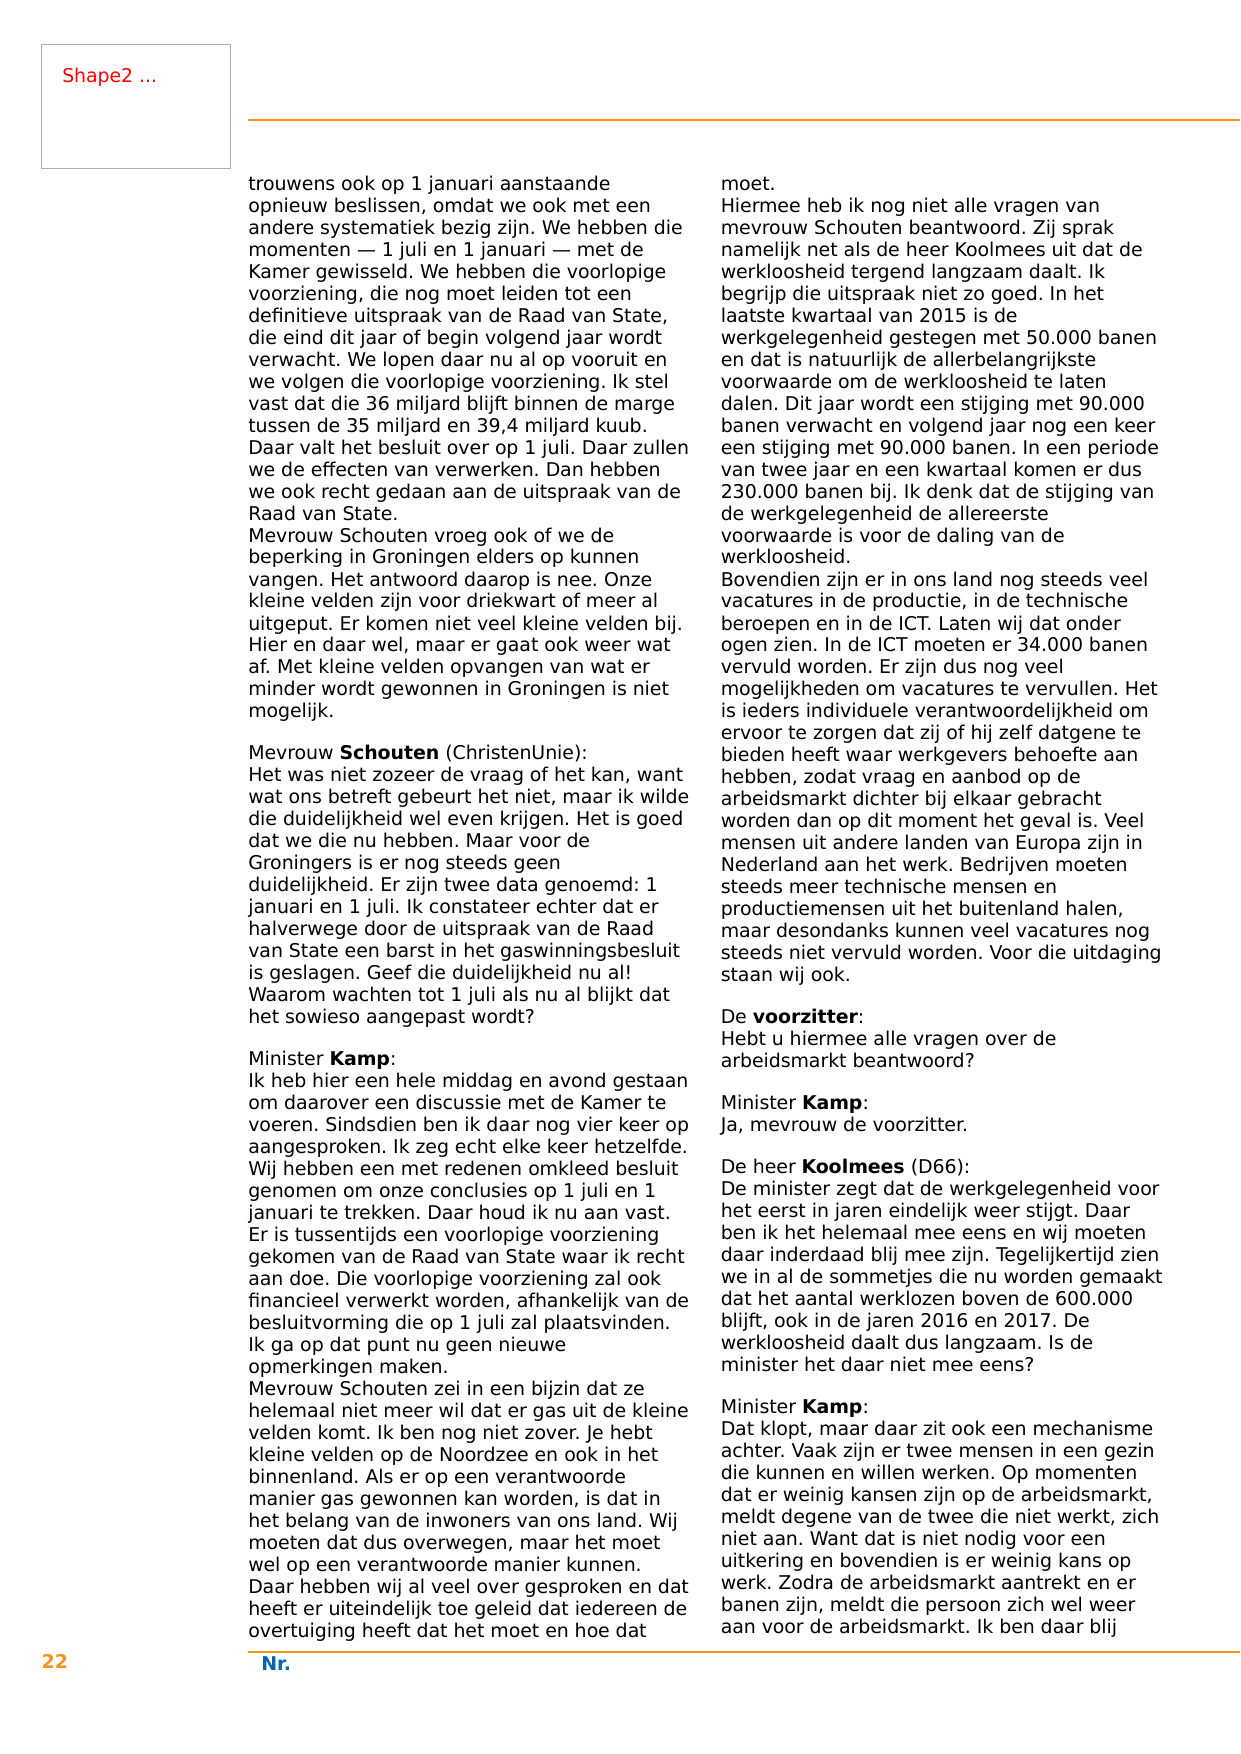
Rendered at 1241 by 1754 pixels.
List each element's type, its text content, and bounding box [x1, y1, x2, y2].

text Mevrouw Schouten vroeg ook of we de beperking in Groningen elders op kunnen vangen. Het antwoord daarop is nee. Onze kleine velden zijn voor driekwart of meer al uitgeput. Er komen niet veel kleine velden bij. Hier en daar wel, maar er gaat ook weer wat af. Met kleine velden opvangen van wat er minder wordt gewonnen in Groningen is niet mogelijk. [248, 524, 691, 722]
text Mevrouw Schouten zei in een bijzin dat ze helemaal niet meer wil dat er gas uit de kleine velden komt. Ik ben nog niet zover. Je hebt kleine velden op de Noordzee en ook in het binnenland. Als er op een verantwoorde manier gas gewonnen kan worden, is dat in het belang van de inwoners van ons land. Wij moeten dat dus overwegen, maar het moet wel op een verantwoorde manier kunnen. Daar hebben wij al veel over gesproken en dat heeft er uiteindelijk toe geleid dat iedereen de overtuiging heeft dat het moet en hoe dat [248, 1378, 691, 1641]
text Het was niet zozeer de vraag of het kan, want wat ons betreft gebeurt het niet, maar ik wilde die duidelijkheid wel even krijgen. Het is goed dat we die nu hebben. Maar voor de Groningers is er nog steeds geen duidelijkheid. Er zijn twee data genoemd: 1 januari en 1 juli. Ik constateer echter dat er halverwege door de uitspraak van de Raad van State een barst in het gaswinningsbesluit is geslagen. Geef die duidelijkheid nu al! Waarom wachten tot 1 juli als nu al blijkt dat het sowieso aangepast wordt? [248, 764, 691, 1028]
text De voorzitter: [721, 1006, 1163, 1028]
text Dat klopt, maar daar zit ook een mechanisme achter. Vaak zijn er twee mensen in een gezin die kunnen en willen werken. Op momenten dat er weinig kansen zijn op de arbeidsmarkt, meldt degene van de twee die niet werkt, zich niet aan. Want dat is niet nodig voor een uitkering en bovendien is er weinig kans op werk. Zodra de arbeidsmarkt aantrekt en er banen zijn, meldt die persoon zich wel weer aan voor de arbeidsmarkt. Ik ben daar blij [721, 1418, 1163, 1637]
text moet. [721, 173, 1163, 195]
text Mevrouw Schouten (ChristenUnie): [248, 742, 691, 764]
text Hebt u hiermee alle vragen over de arbeidsmarkt beantwoord? [721, 1028, 1163, 1072]
text De minister zegt dat de werkgelegenheid voor het eerst in jaren eindelijk weer stijgt. Daar ben ik het helemaal mee eens en wij moeten daar inderdaad blij mee zijn. Tegelijkertijd zien we in al de sommetjes die nu worden gemaakt dat het aantal werklozen boven de 600.000 blijft, ook in de jaren 2016 en 2017. De werkloosheid daalt dus langzaam. Is de minister het daar niet mee eens? [721, 1178, 1163, 1376]
text De heer Koolmees (D66): [721, 1156, 1163, 1178]
text Ik heb hier een hele middag en avond gestaan om daarover een discussie met de Kamer te voeren. Sindsdien ben ik daar nog vier keer op aangesproken. Ik zeg echt elke keer hetzelfde. Wij hebben een met redenen omkleed besluit genomen om onze conclusies op 1 juli en 1 januari te trekken. Daar houd ik nu aan vast. Er is tussentijds een voorlopige voorziening gekomen van de Raad van State waar ik recht aan doe. Die voorlopige voorziening zal ook financieel verwerkt worden, afhankelijk van de besluitvorming die op 1 juli zal plaatsvinden. Ik ga op dat punt nu geen nieuwe opmerkingen maken. [248, 1070, 691, 1378]
text trouwens ook op 1 januari aanstaande opnieuw beslissen, omdat we ook met een andere systematiek bezig zijn. We hebben die momenten — 1 juli en 1 januari — met de Kamer gewisseld. We hebben die voorlopige voorziening, die nog moet leiden tot een definitieve uitspraak van de Raad van State, die eind dit jaar of begin volgend jaar wordt verwacht. We lopen daar nu al op vooruit en we volgen die voorlopige voorziening. Ik stel vast dat die 36 miljard blijft binnen de marge tussen de 35 miljard en 39,4 miljard kuub. Daar valt het besluit over op 1 juli. Daar zullen we de effecten van verwerken. Dan hebben we ook recht gedaan aan de uitspraak van de Raad van State. [248, 173, 691, 524]
text Hiermee heb ik nog niet alle vragen van mevrouw Schouten beantwoord. Zij sprak namelijk net als de heer Koolmees uit dat de werkloosheid tergend langzaam daalt. Ik begrijp die uitspraak niet zo goed. In het laatste kwartaal van 2015 is de werkgelegenheid gestegen met 50.000 banen en dat is natuurlijk de allerbelangrijkste voorwaarde om de werkloosheid te laten dalen. Dit jaar wordt een stijging met 90.000 banen verwacht en volgend jaar nog een keer een stijging met 90.000 banen. In een periode van twee jaar en een kwartaal komen er dus 230.000 banen bij. Ik denk dat de stijging van de werkgelegenheid de allereerste voorwaarde is voor de daling van de werkloosheid. [721, 195, 1163, 568]
text Minister Kamp: [248, 1048, 691, 1070]
text Minister Kamp: [721, 1092, 1163, 1114]
text Ja, mevrouw de voorzitter. [721, 1114, 1163, 1136]
text Bovendien zijn er in ons land nog steeds veel vacatures in de productie, in de technische beroepen en in de ICT. Laten wij dat onder ogen zien. In de ICT moeten er 34.000 banen vervuld worden. Er zijn dus nog veel mogelijkheden om vacatures te vervullen. Het is ieders individuele verantwoordelijkheid om ervoor te zorgen dat zij of hij zelf datgene te bieden heeft waar werkgevers behoefte aan hebben, zodat vraag en aanbod op de arbeidsmarkt dichter bij elkaar gebracht worden dan op dit moment het geval is. Veel mensen uit andere landen van Europa zijn in Nederland aan het werk. Bedrijven moeten steeds meer technische mensen en productiemensen uit het buitenland halen, maar desondanks kunnen veel vacatures nog steeds niet vervuld worden. Voor die uitdaging staan wij ook. [721, 568, 1163, 986]
text Minister Kamp: [721, 1396, 1163, 1418]
